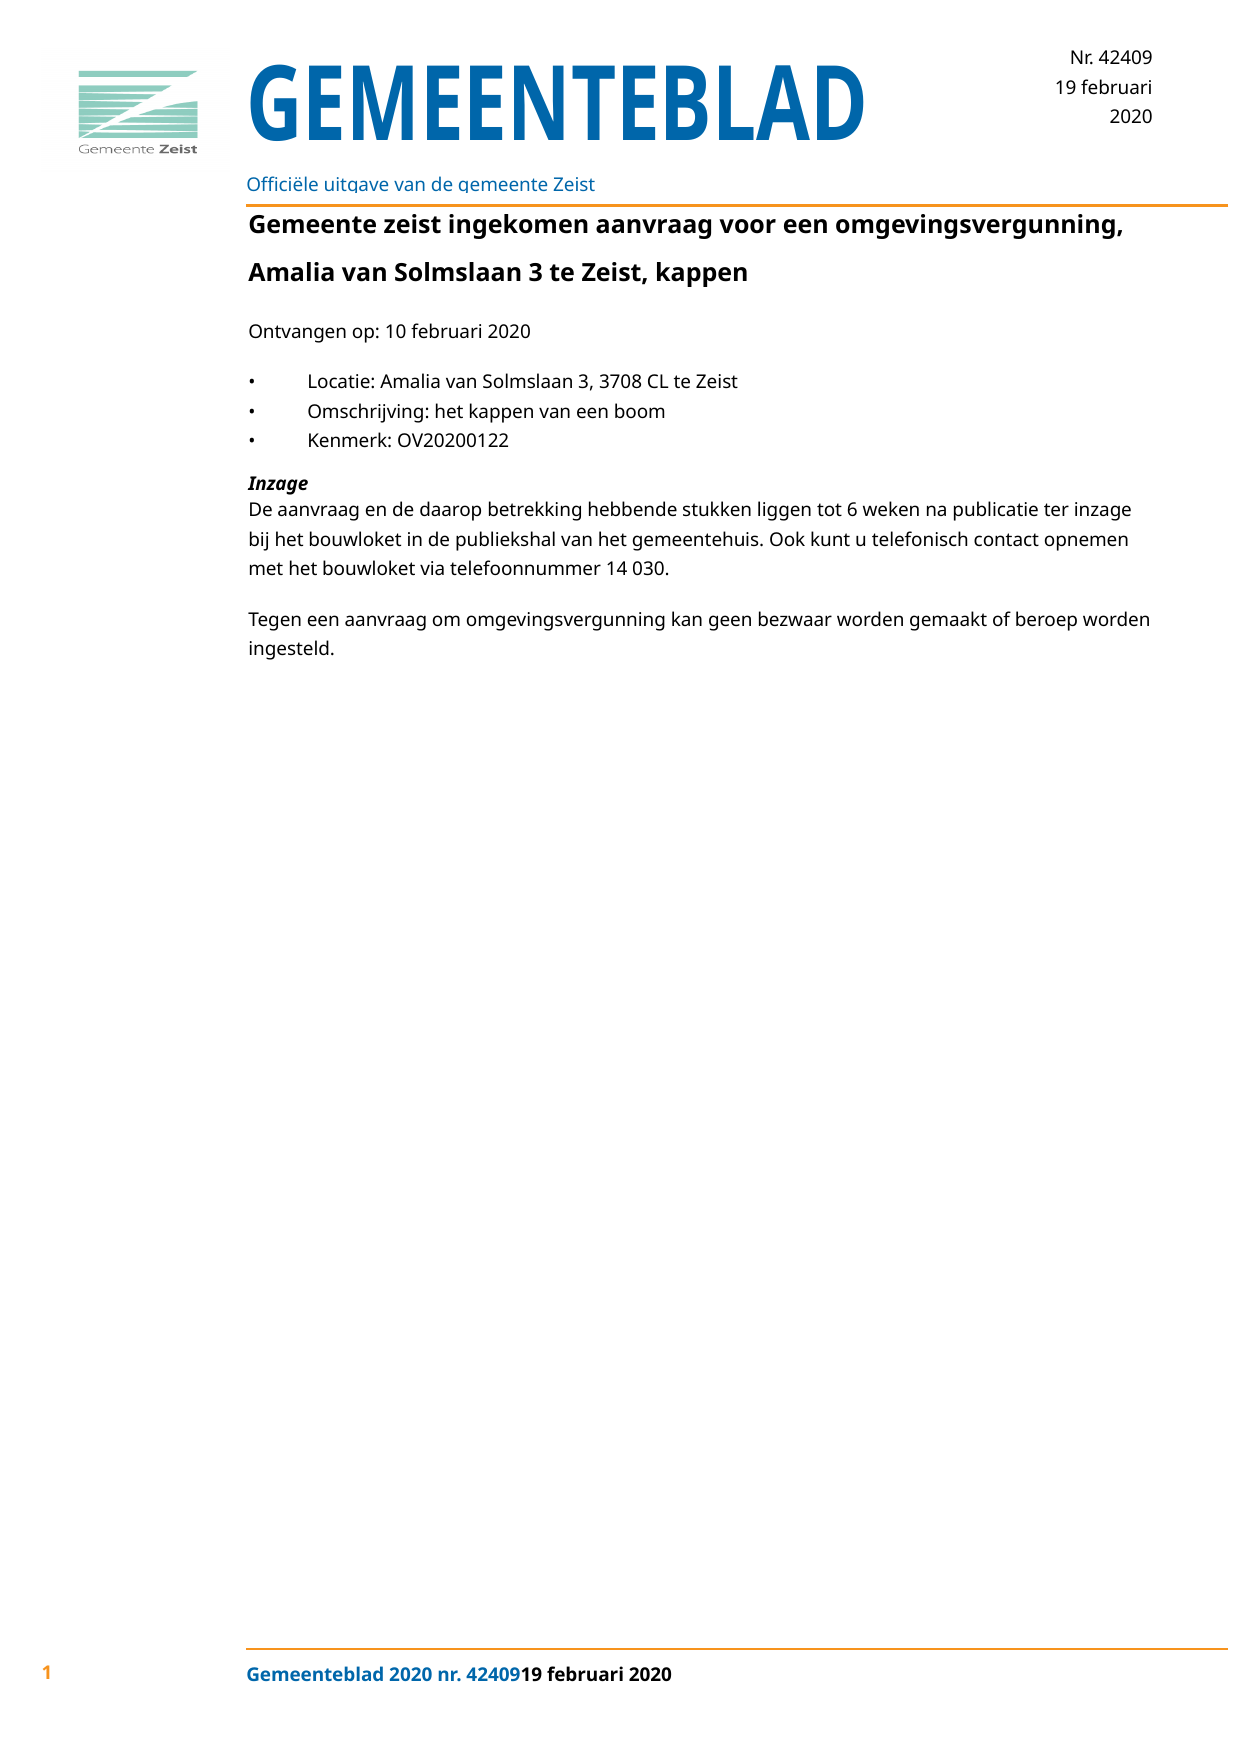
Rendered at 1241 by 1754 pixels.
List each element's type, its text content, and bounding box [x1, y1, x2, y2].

text Ontvangen op: 10 februari 2020 [248, 318, 1152, 344]
text Tegen een aanvraag om omgevingsvergunning kan geen bezwaar worden gemaakt of beroep worden ingesteld. [248, 606, 1152, 661]
list Kenmerk: OV20200122 [248, 427, 1152, 453]
picture [41, 47, 231, 172]
list Omschrijving: het kappen van een boom [248, 398, 1152, 424]
list Locatie: Amalia van Solmslaan 3, 3708 CL te Zeist [248, 368, 1152, 394]
text De aanvraag en de daarop betrekking hebbende stukken liggen tot 6 weken na publicatie ter inzage bij het bouwloket in de publiekshal van het gemeentehuis. Ook kunt u telefonisch contact opnemen met het bouwloket via telefoonnummer 14 030. [248, 496, 1152, 581]
text Inzage [248, 471, 1152, 496]
text Gemeente zeist ingekomen aanvraag voor een omgevingsvergunning, Amalia van Solmslaan 3 te Zeist, kappen [248, 207, 1152, 288]
